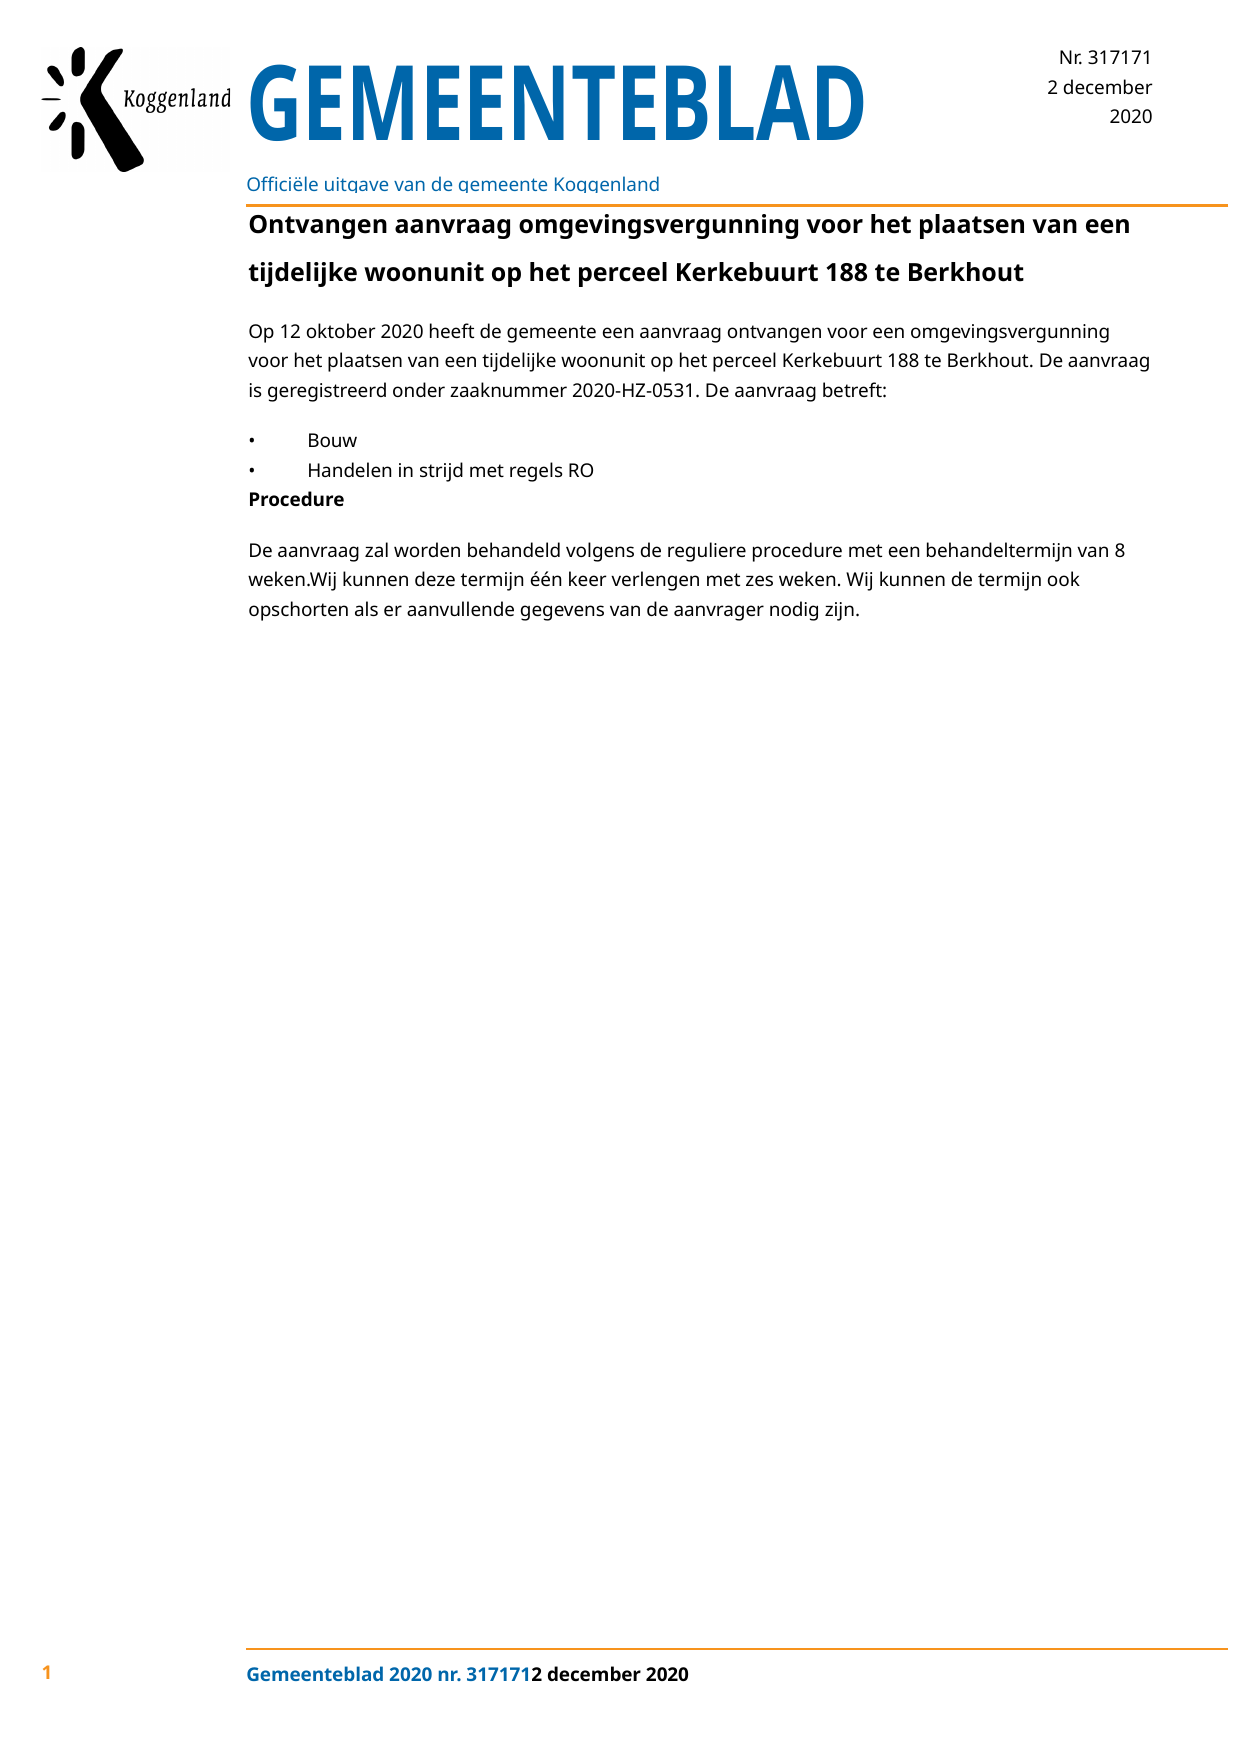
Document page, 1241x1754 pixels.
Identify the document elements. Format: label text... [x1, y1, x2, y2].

text De aanvraag zal worden behandeld volgens de reguliere procedure met een behandeltermijn van 8 weken.Wij kunnen deze termijn één keer verlengen met zes weken. Wij kunnen de termijn ook opschorten als er aanvullende gegevens van de aanvrager nodig zijn. [248, 537, 1152, 622]
list Handelen in strijd met regels RO [248, 457, 1152, 483]
text Ontvangen aanvraag omgevingsvergunning voor het plaatsen van een tijdelijke woonunit op het perceel Kerkebuurt 188 te Berkhout [248, 207, 1152, 288]
list Bouw [248, 427, 1152, 453]
picture [41, 47, 231, 172]
text Procedure [248, 487, 1152, 512]
text Op 12 oktober 2020 heeft de gemeente een aanvraag ontvangen voor een omgevingsvergunning voor het plaatsen van een tijdelijke woonunit op het perceel Kerkebuurt 188 te Berkhout. De aanvraag is geregistreerd onder zaaknummer 2020-HZ-0531. De aanvraag betreft: [248, 318, 1152, 403]
